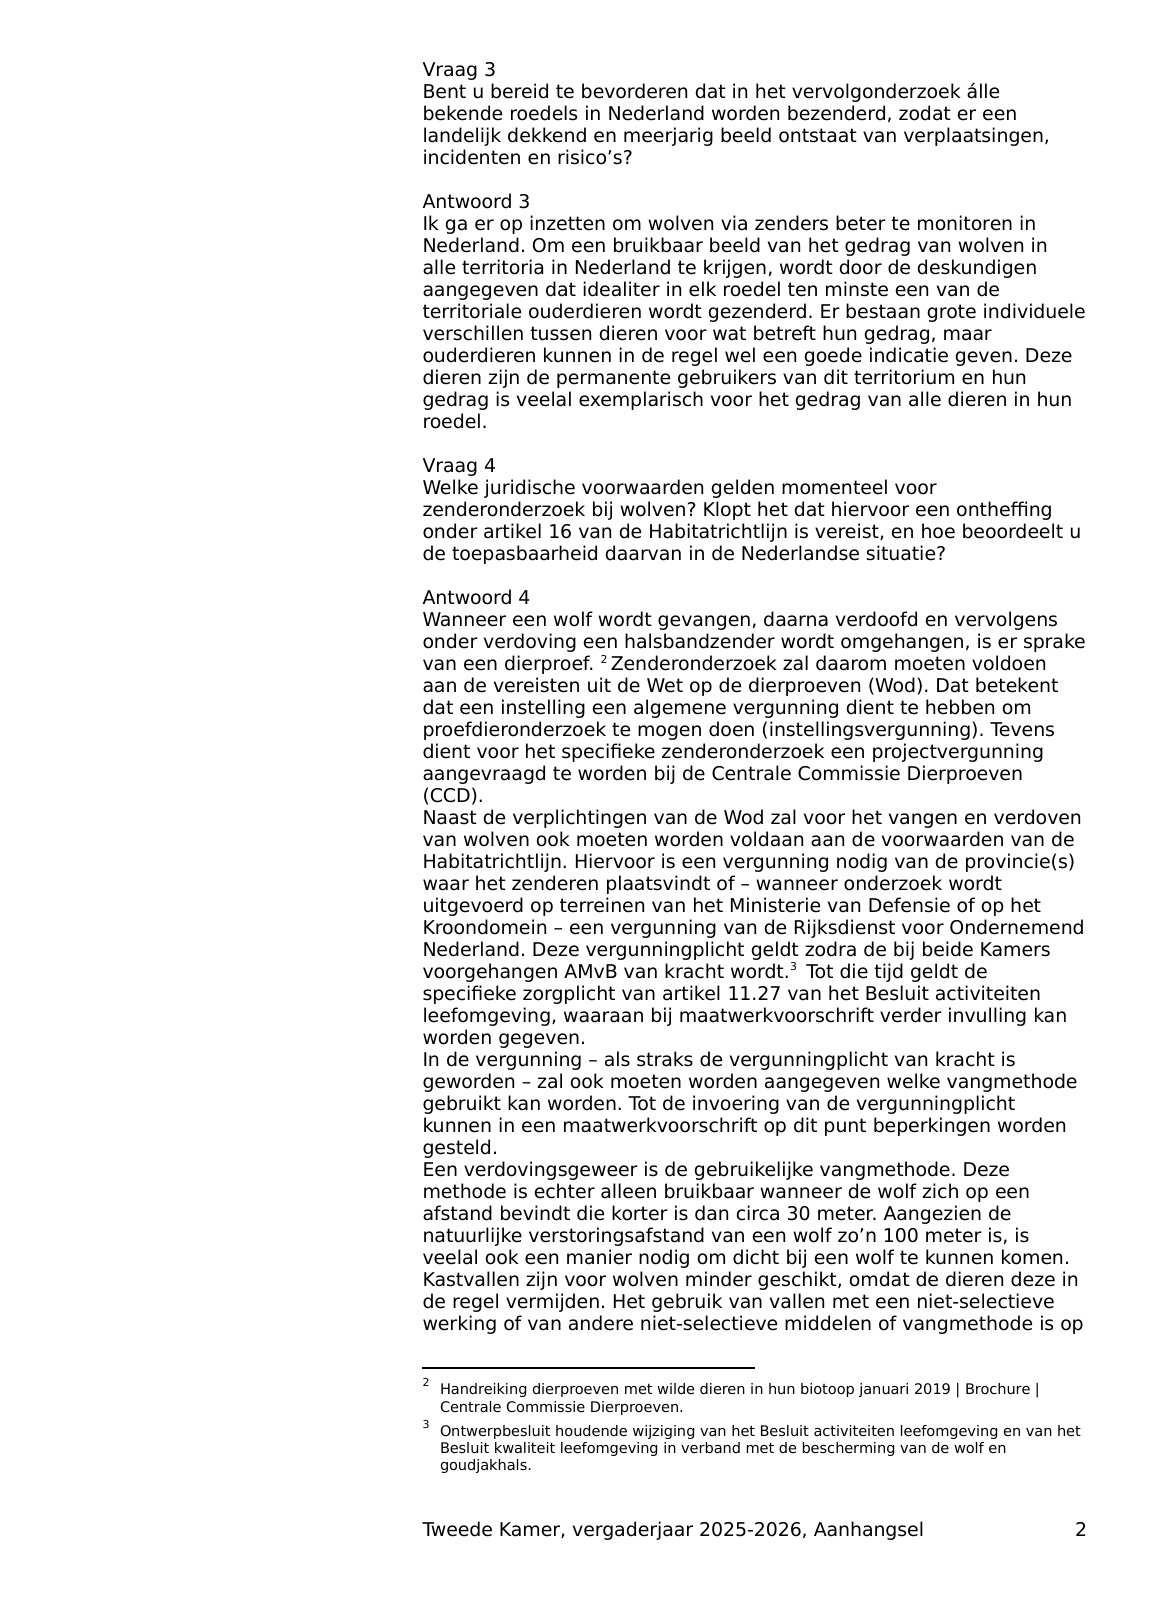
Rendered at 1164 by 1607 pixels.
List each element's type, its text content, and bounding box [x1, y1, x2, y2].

text Een verdovingsgeweer is de gebruikelijke vangmethode. Deze methode is echter alleen bruikbaar wanneer de wolf zich op een afstand bevindt die korter is dan circa 30 meter. Aangezien de natuurlijke verstoringsafstand van een wolf zo’n 100 meter is, is veelal ook een manier nodig om dicht bij een wolf te kunnen komen. Kastvallen zijn voor wolven minder geschikt, omdat de dieren deze in de regel vermijden. Het gebruik van vallen met een niet-selectieve werking of van andere niet-selectieve middelen of vangmethode is op [422, 1159, 1087, 1334]
text Vraag 3 [422, 59, 1087, 81]
text Naast de verplichtingen van de Wod zal voor het vangen en verdoven van wolven ook moeten worden voldaan aan de voorwaarden van de Habitatrichtlijn. Hiervoor is een vergunning nodig van de provincie(s) waar het zenderen plaatsvindt of – wanneer onderzoek wordt uitgevoerd op terreinen van het Ministerie van Defensie of op het Kroondomein – een vergunning van de Rijksdienst voor Ondernemend Nederland. Deze vergunningplicht geldt zodra de bij beide Kamers voorgehangen AMvB van kracht wordt. Tot die tijd geldt de specifieke zorgplicht van artikel 11.27 van het Besluit activiteiten leefomgeving, waaraan bij maatwerkvoorschrift verder invulling kan worden gegeven. [422, 807, 1087, 1049]
text Bent u bereid te bevorderen dat in het vervolgonderzoek álle bekende roedels in Nederland worden bezenderd, zodat er een landelijk dekkend en meerjarig beeld ontstaat van verplaatsingen, incidenten en risico’s? [422, 81, 1087, 169]
text Antwoord 3 [422, 191, 1087, 213]
text Welke juridische voorwaarden gelden momenteel voor zenderonderzoek bij wolven? Klopt het dat hiervoor een ontheffing onder artikel 16 van de Habitatrichtlijn is vereist, en hoe beoordeelt u de toepasbaarheid daarvan in de Nederlandse situatie? [422, 477, 1087, 565]
text Antwoord 4 [422, 587, 1087, 609]
text Handreiking dierproeven met wilde dieren in hun biotoop januari 2019 | Brochure | Centrale Commissie Dierproeven. [422, 1377, 1087, 1416]
text In de vergunning – als straks de vergunningplicht van kracht is geworden – zal ook moeten worden aangegeven welke vangmethode gebruikt kan worden. Tot de invoering van de vergunningplicht kunnen in een maatwerkvoorschrift op dit punt beperkingen worden gesteld. [422, 1049, 1087, 1159]
text Wanneer een wolf wordt gevangen, daarna verdoofd en vervolgens onder verdoving een halsbandzender wordt omgehangen, is er sprake van een dierproef. Zenderonderzoek zal daarom moeten voldoen aan de vereisten uit de Wet op de dierproeven (Wod). Dat betekent dat een instelling een algemene vergunning dient te hebben om proefdieronderzoek te mogen doen (instellingsvergunning). Tevens dient voor het specifieke zenderonderzoek een projectvergunning aangevraagd te worden bij de Centrale Commissie Dierproeven (CCD). [422, 609, 1087, 807]
text Ik ga er op inzetten om wolven via zenders beter te monitoren in Nederland. Om een bruikbaar beeld van het gedrag van wolven in alle territoria in Nederland te krijgen, wordt door de deskundigen aangegeven dat idealiter in elk roedel ten minste een van de territoriale ouderdieren wordt gezenderd. Er bestaan grote individuele verschillen tussen dieren voor wat betreft hun gedrag, maar ouderdieren kunnen in de regel wel een goede indicatie geven. Deze dieren zijn de permanente gebruikers van dit territorium en hun gedrag is veelal exemplarisch voor het gedrag van alle dieren in hun roedel. [422, 213, 1087, 433]
text Ontwerpbesluit houdende wijziging van het Besluit activiteiten leefomgeving en van het Besluit kwaliteit leefomgeving in verband met de bescherming van de wolf en goudjakhals. [422, 1418, 1087, 1474]
text Vraag 4 [422, 455, 1087, 477]
